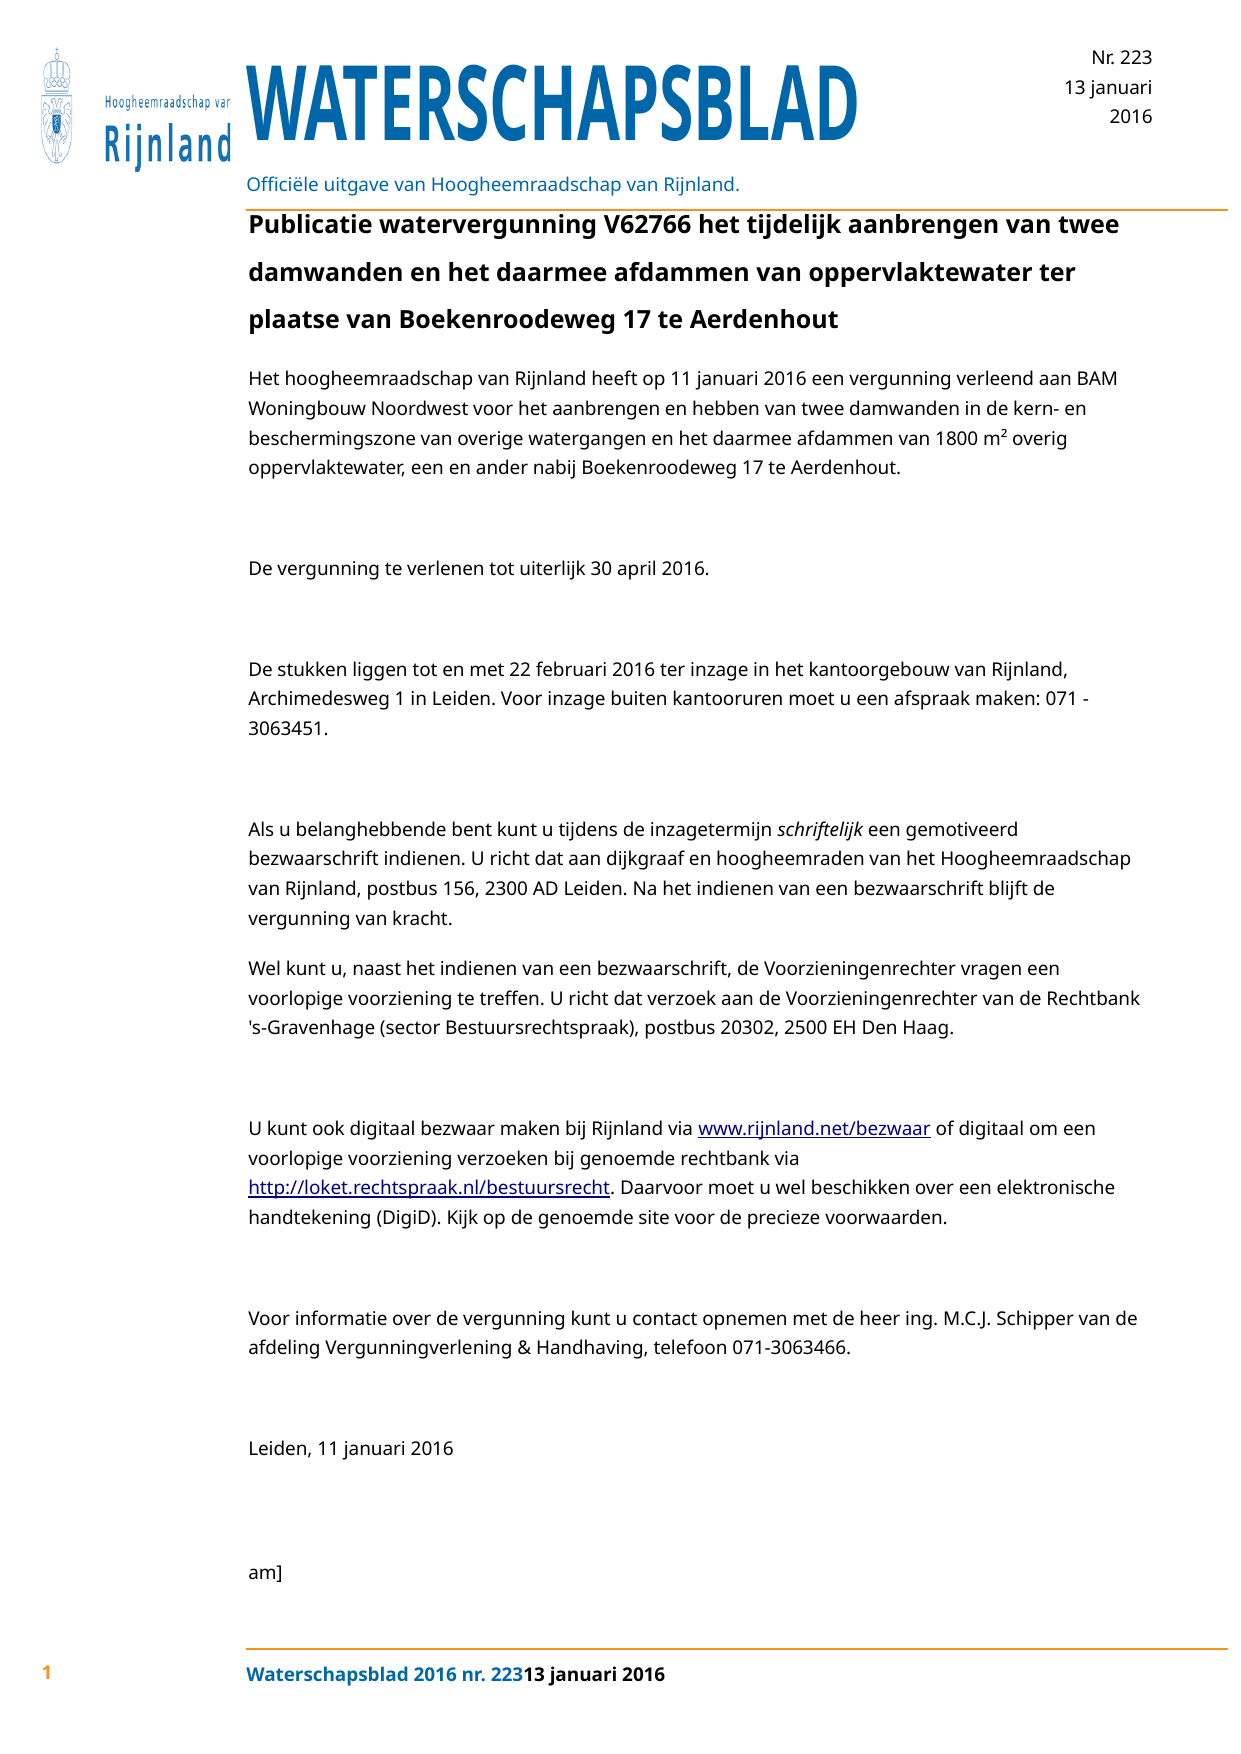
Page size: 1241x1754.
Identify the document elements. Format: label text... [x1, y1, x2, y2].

text U kunt ook digitaal bezwaar maken bij Rijnland via www.rijnland.net/bezwaar of digitaal om een voorlopige voorziening verzoeken bij genoemde rechtbank via http://loket.rechtspraak.nl/bestuursrecht. Daarvoor moet u wel beschikken over een elektronische handtekening (DigiD). Kijk op de genoemde site voor de precieze voorwaarden. [248, 1115, 1152, 1229]
text De vergunning te verlenen tot uiterlijk 30 april 2016. [248, 555, 1152, 581]
picture [41, 47, 231, 172]
text Voor informatie over de vergunning kunt u contact opnemen met de heer ing. M.C.J. Schipper van de afdeling Vergunningverlening & Handhaving, telefoon 071-3063466. [248, 1305, 1152, 1360]
text Publicatie watervergunning V62766 het tijdelijk aanbrengen van twee damwanden en het daarmee afdammen van oppervlaktewater ter plaatse van Boekenroodeweg 17 te Aerdenhout [248, 211, 1152, 336]
text De stukken liggen tot en met 22 februari 2016 ter inzage in het kantoorgebouw van Rijnland, Archimedesweg 1 in Leiden. Voor inzage buiten kantooruren moet u een afspraak maken: 071 - 3063451. [248, 656, 1152, 741]
text Het hoogheemraadschap van Rijnland heeft op 11 januari 2016 een vergunning verleend aan BAM Woningbouw Noordwest voor het aanbrengen en hebben van twee damwanden in de kern- en beschermingszone van overige watergangen en het daarmee afdammen van 1800 m² overig oppervlaktewater, een en ander nabij Boekenroodeweg 17 te Aerdenhout. [248, 366, 1152, 480]
text Wel kunt u, naast het indienen van een bezwaarschrift, de Voorzieningenrechter vragen een voorlopige voorziening te treffen. U richt dat verzoek aan de Voorzieningenrechter van de Rechtbank 's-Gravenhage (sector Bestuursrechtspraak), postbus 20302, 2500 EH Den Haag. [248, 955, 1152, 1040]
text Als u belanghebbende bent kunt u tijdens de inzagetermijn schriftelijk een gemotiveerd bezwaarschrift indienen. U richt dat aan dijkgraaf en hoogheemraden van het Hoogheemraadschap van Rijnland, postbus 156, 2300 AD Leiden. Na het indienen van een bezwaarschrift blijft de vergunning van kracht. [248, 816, 1152, 930]
text am] [248, 1559, 1152, 1585]
text Leiden, 11 januari 2016 [248, 1435, 1152, 1461]
